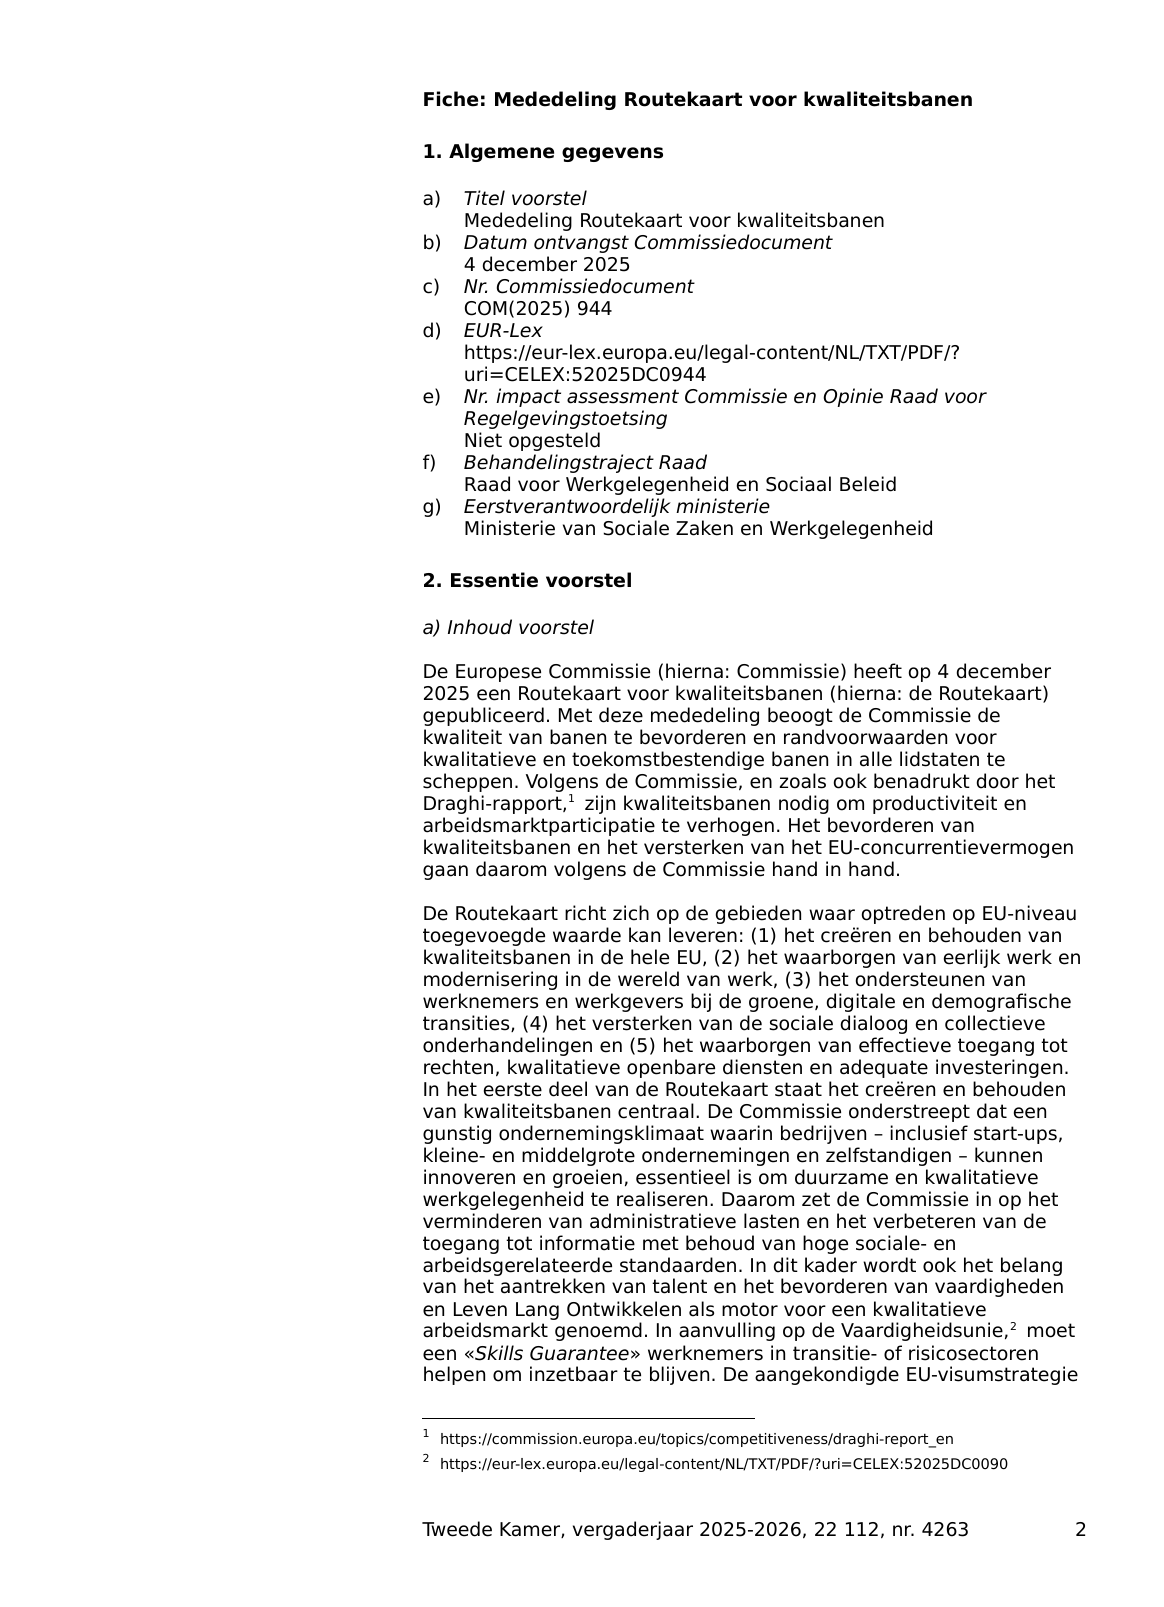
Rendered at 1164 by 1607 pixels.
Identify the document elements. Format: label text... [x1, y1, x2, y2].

text https://commission.europa.eu/topics/competitiveness/draghi-report_en [422, 1427, 1087, 1449]
text c) Nr. Commissiedocument [422, 276, 1087, 298]
text Niet opgesteld [464, 430, 1087, 452]
subtitle a) Inhoud voorstel [422, 617, 1087, 639]
subtitle 2. Essentie voorstel [422, 570, 1087, 592]
text COM(2025) 944 [464, 298, 1087, 320]
text a) Titel voorstel [422, 188, 1087, 210]
text Ministerie van Sociale Zaken en Werkgelegenheid [464, 518, 1087, 540]
text g) Eerstverantwoordelijk ministerie [422, 496, 1087, 518]
text e) Nr. impact assessment Commissie en Opinie Raad voor Regelgevingstoetsing [422, 386, 1087, 430]
text Mededeling Routekaart voor kwaliteitsbanen [464, 210, 1087, 232]
text 4 december 2025 [464, 254, 1087, 276]
text De Routekaart richt zich op de gebieden waar optreden op EU-niveau toegevoegde waarde kan leveren: (1) het creëren en behouden van kwaliteitsbanen in de hele EU, (2) het waarborgen van eerlijk werk en modernisering in de wereld van werk, (3) het ondersteunen van werknemers en werkgevers bij de groene, digitale en demografische transities, (4) het versterken van de sociale dialoog en collectieve onderhandelingen en (5) het waarborgen van effectieve toegang tot rechten, kwalitatieve openbare diensten en adequate investeringen. [422, 903, 1087, 1079]
subtitle 1. Algemene gegevens [422, 141, 1087, 163]
text De Europese Commissie (hierna: Commissie) heeft op 4 december 2025 een Routekaart voor kwaliteitsbanen (hierna: de Routekaart) gepubliceerd. Met deze mededeling beoogt de Commissie de kwaliteit van banen te bevorderen en randvoorwaarden voor kwalitatieve en toekomstbestendige banen in alle lidstaten te scheppen. Volgens de Commissie, en zoals ook benadrukt door het Draghi-rapport, zijn kwaliteitsbanen nodig om productiviteit en arbeidsmarktparticipatie te verhogen. Het bevorderen van kwaliteitsbanen en het versterken van het EU-concurrentievermogen gaan daarom volgens de Commissie hand in hand. [422, 661, 1087, 881]
text f) Behandelingstraject Raad [422, 452, 1087, 474]
text In het eerste deel van de Routekaart staat het creëren en behouden van kwaliteitsbanen centraal. De Commissie onderstreept dat een gunstig ondernemingsklimaat waarin bedrijven – inclusief start-ups, kleine- en middelgrote ondernemingen en zelfstandigen – kunnen innoveren en groeien, essentieel is om duurzame en kwalitatieve werkgelegenheid te realiseren. Daarom zet de Commissie in op het verminderen van administratieve lasten en het verbeteren van de toegang tot informatie met behoud van hoge sociale- en arbeidsgerelateerde standaarden. In dit kader wordt ook het belang van het aantrekken van talent en het bevorderen van vaardigheden en Leven Lang Ontwikkelen als motor voor een kwalitatieve arbeidsmarkt genoemd. In aanvulling op de Vaardigheidsunie, moet een «Skills Guarantee» werknemers in transitie- of risicosectoren helpen om inzetbaar te blijven. De aangekondigde EU-visumstrategie [422, 1079, 1087, 1386]
text b) Datum ontvangst Commissiedocument [422, 232, 1087, 254]
text Raad voor Werkgelegenheid en Sociaal Beleid [464, 474, 1087, 496]
subtitle Fiche: Mededeling Routekaart voor kwaliteitsbanen [422, 89, 1087, 111]
text d) EUR-Lex [422, 320, 1087, 342]
text https://eur-lex.europa.eu/legal-content/NL/TXT/PDF/?uri=CELEX:52025DC0944 [464, 342, 1087, 386]
text https://eur-lex.europa.eu/legal-content/NL/TXT/PDF/?uri=CELEX:52025DC0090 [422, 1452, 1087, 1474]
